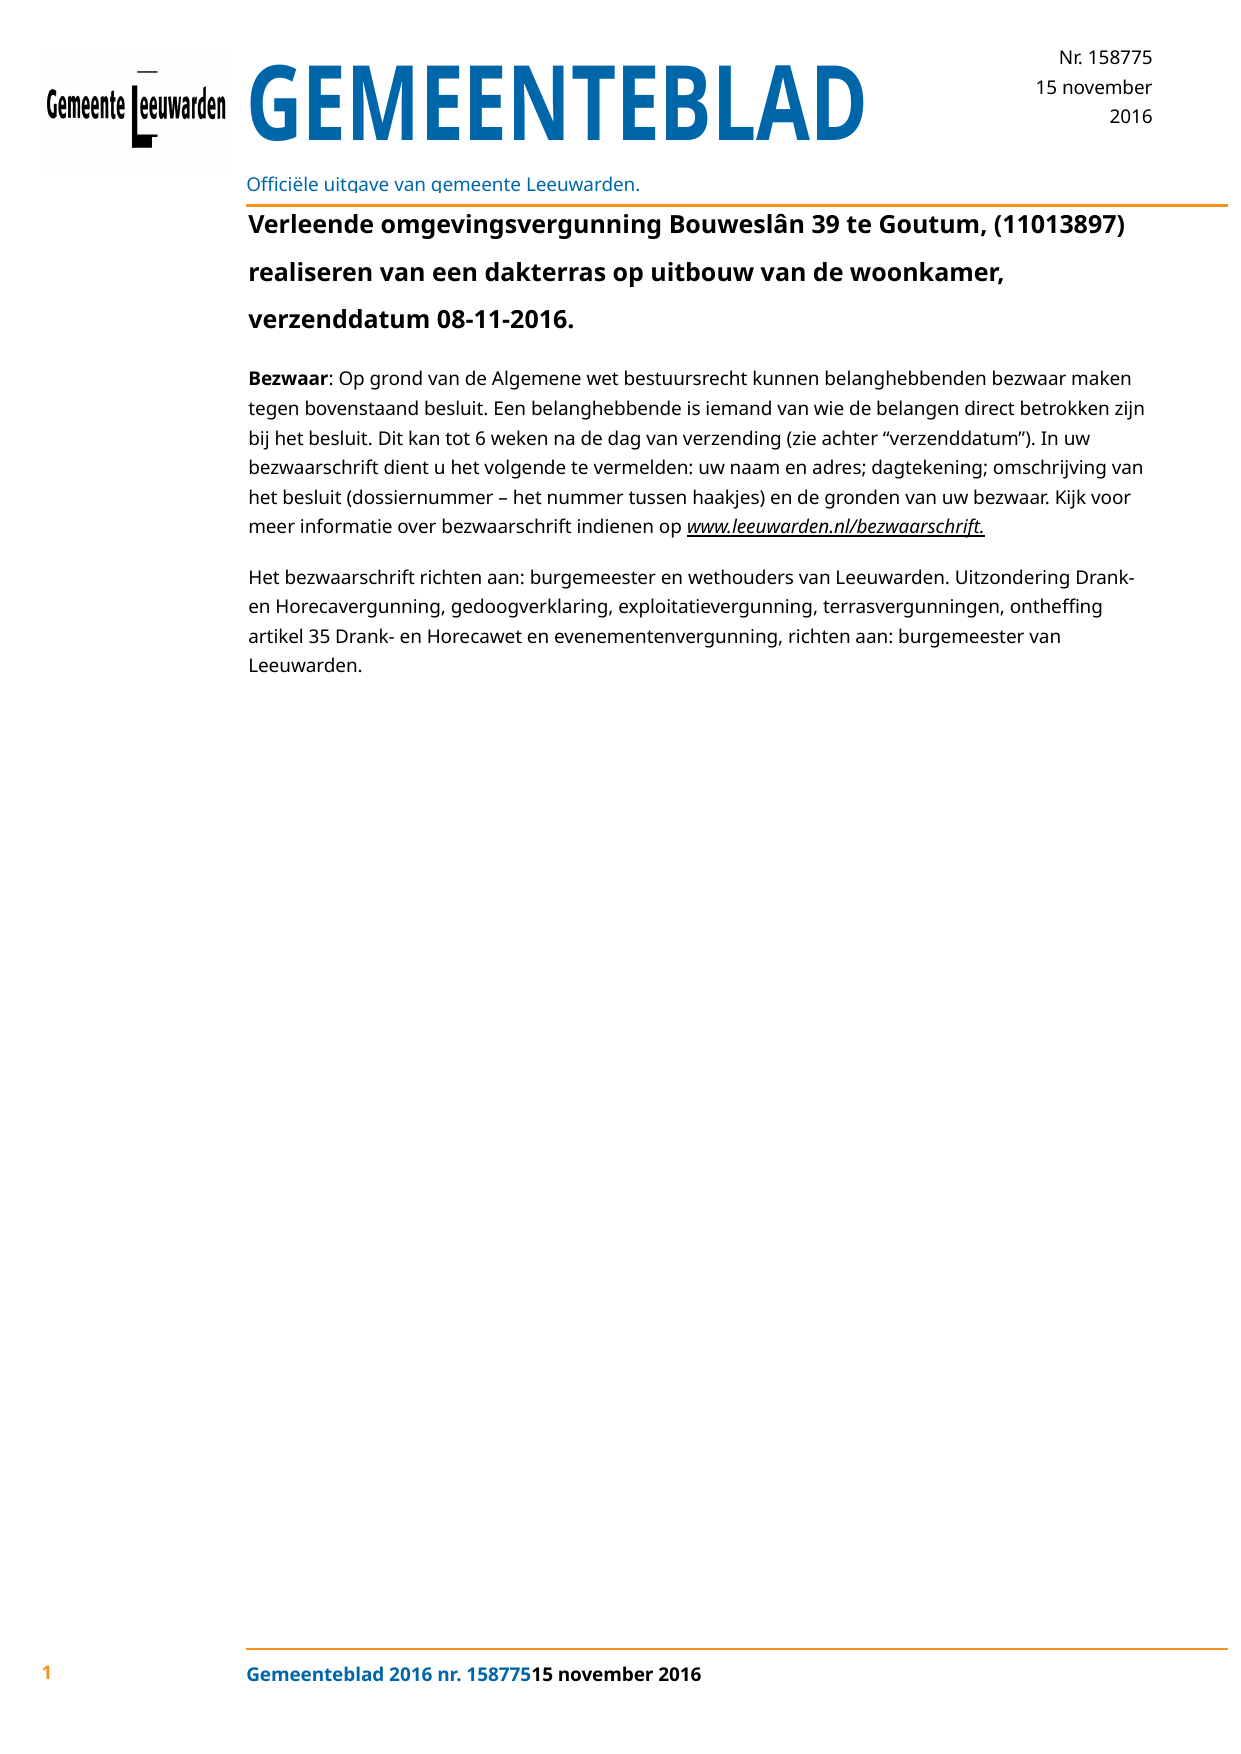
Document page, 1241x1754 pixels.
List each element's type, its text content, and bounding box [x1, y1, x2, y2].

text Verleende omgevingsvergunning Bouweslân 39 te Goutum, (11013897) realiseren van een dakterras op uitbouw van de woonkamer, verzenddatum 08-11-2016. [248, 207, 1152, 336]
text Het bezwaarschrift richten aan: burgemeester en wethouders van Leeuwarden. Uitzondering Drank- en Horecavergunning, gedoogverklaring, exploitatievergunning, terrasvergunningen, ontheffing artikel 35 Drank- en Horecawet en evenementenvergunning, richten aan: burgemeester van Leeuwarden. [248, 564, 1152, 678]
text Bezwaar: Op grond van de Algemene wet bestuursrecht kunnen belanghebbenden bezwaar maken tegen bovenstaand besluit. Een belanghebbende is iemand van wie de belangen direct betrokken zijn bij het besluit. Dit kan tot 6 weken na de dag van verzending (zie achter “verzenddatum”). In uw bezwaarschrift dient u het volgende te vermelden: uw naam en adres; dagtekening; omschrijving van het besluit (dossiernummer – het nummer tussen haakjes) en de gronden van uw bezwaar. Kijk voor meer informatie over bezwaarschrift indienen op www.leeuwarden.nl/bezwaarschrift. [248, 366, 1152, 539]
picture [41, 47, 231, 172]
